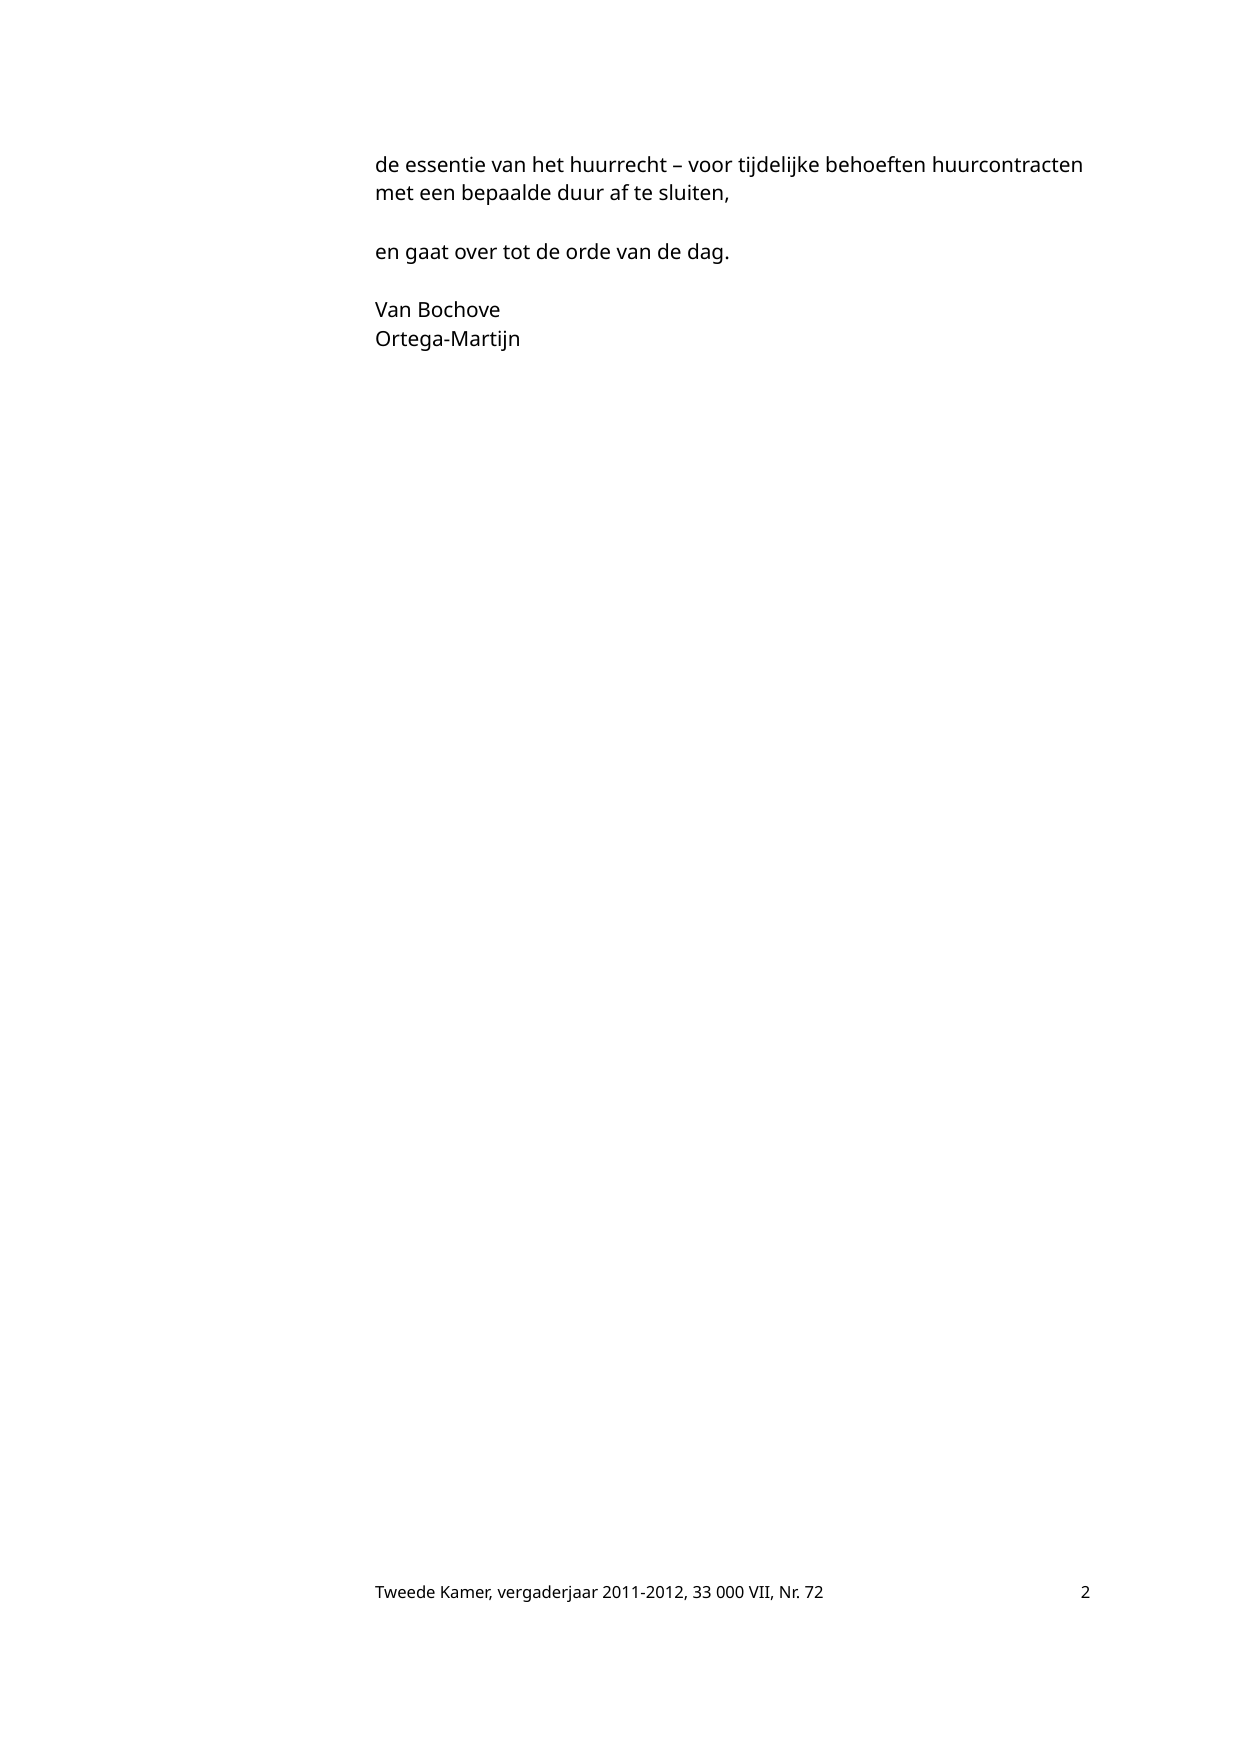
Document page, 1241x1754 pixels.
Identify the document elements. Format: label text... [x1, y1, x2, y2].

text Van Bochove [375, 295, 1090, 324]
text en gaat over tot de orde van de dag. [375, 237, 1090, 265]
text de essentie van het huurrecht – voor tijdelijke behoeften huurcontracten met een bepaalde duur af te sluiten, [375, 150, 1090, 207]
text Ortega-Martijn [375, 324, 1090, 352]
